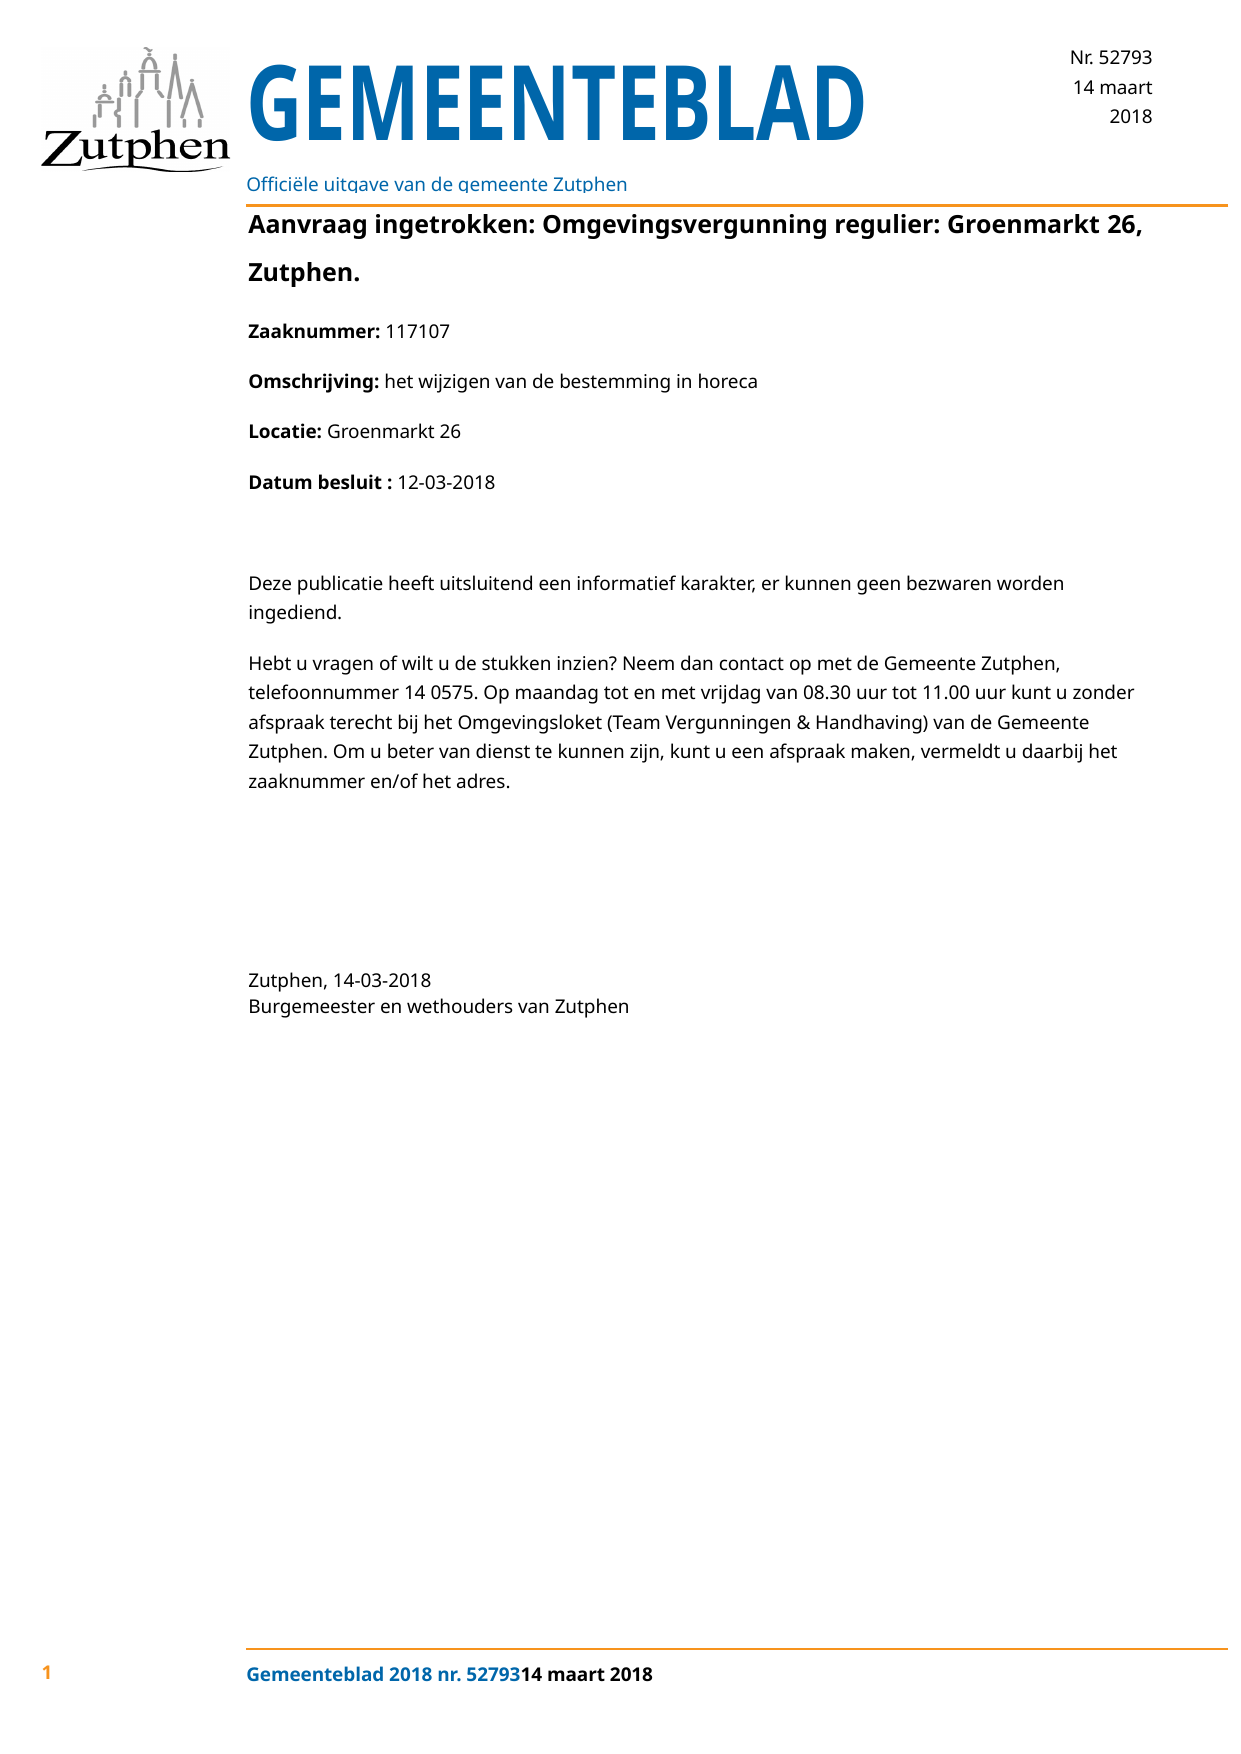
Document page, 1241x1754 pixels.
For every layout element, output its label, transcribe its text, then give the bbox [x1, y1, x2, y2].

text Datum besluit : 12-03-2018 [248, 469, 1152, 495]
text Omschrijving: het wijzigen van de bestemming in horeca [248, 368, 1152, 394]
picture [41, 47, 231, 172]
text Zaaknummer: 117107 [248, 318, 1152, 344]
text Zutphen, 14-03-2018 [248, 967, 1152, 993]
text Hebt u vragen of wilt u de stukken inzien? Neem dan contact op met de Gemeente Zutphen, telefoonnummer 14 0575. Op maandag tot en met vrijdag van 08.30 uur tot 11.00 uur kunt u zonder afspraak terecht bij het Omgevingsloket (Team Vergunningen & Handhaving) van de Gemeente Zutphen. Om u beter van dienst te kunnen zijn, kunt u een afspraak maken, vermeldt u daarbij het zaaknummer en/of het adres. [248, 650, 1152, 794]
text Locatie: Groenmarkt 26 [248, 419, 1152, 444]
text Burgemeester en wethouders van Zutphen [248, 993, 1152, 1019]
text Aanvraag ingetrokken: Omgevingsvergunning regulier: Groenmarkt 26, Zutphen. [248, 207, 1152, 288]
text Deze publicatie heeft uitsluitend een informatief karakter, er kunnen geen bezwaren worden ingediend. [248, 570, 1152, 625]
